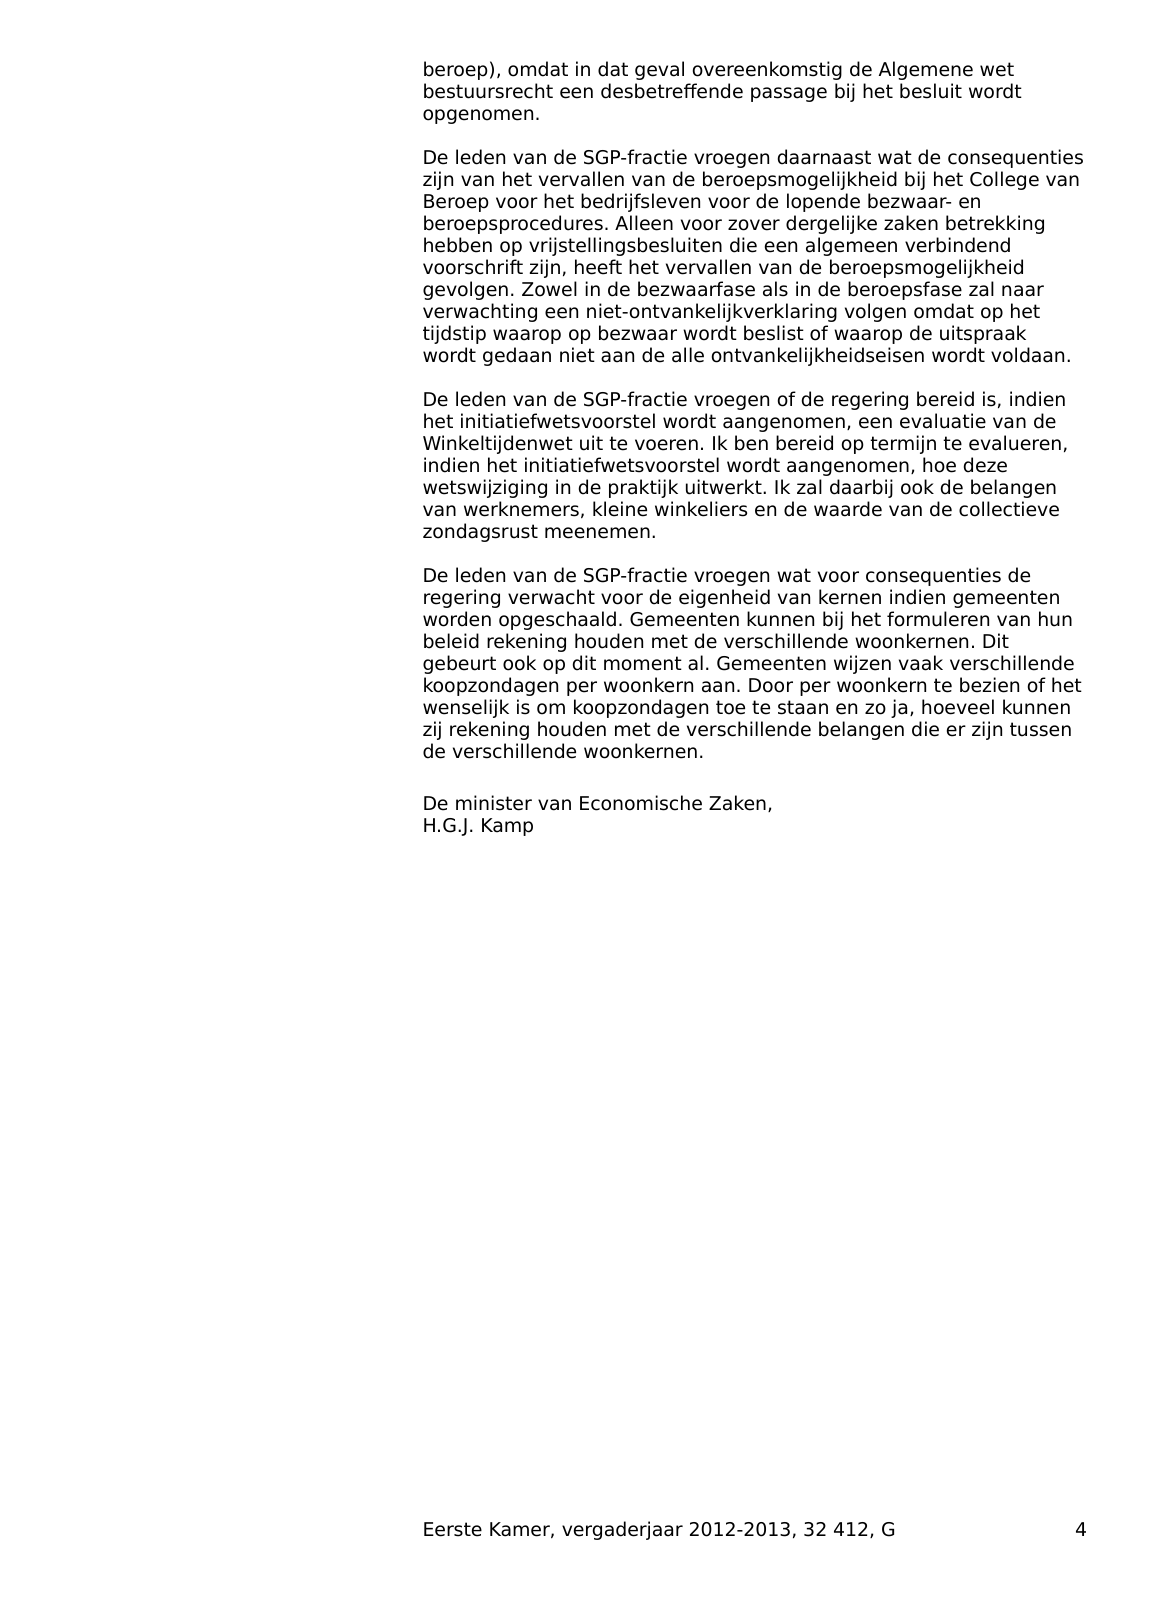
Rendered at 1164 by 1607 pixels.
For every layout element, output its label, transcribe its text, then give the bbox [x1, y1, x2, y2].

text De leden van de SGP-fractie vroegen daarnaast wat de consequenties zijn van het vervallen van de beroepsmogelijkheid bij het College van Beroep voor het bedrijfsleven voor de lopende bezwaar- en beroepsprocedures. Alleen voor zover dergelijke zaken betrekking hebben op vrijstellingsbesluiten die een algemeen verbindend voorschrift zijn, heeft het vervallen van de beroepsmogelijkheid gevolgen. Zowel in de bezwaarfase als in de beroepsfase zal naar verwachting een niet-ontvankelijkverklaring volgen omdat op het tijdstip waarop op bezwaar wordt beslist of waarop de uitspraak wordt gedaan niet aan de alle ontvankelijkheidseisen wordt voldaan. [422, 147, 1087, 367]
text De minister van Economische Zaken, H.G.J. Kamp [422, 793, 1087, 837]
text De leden van de SGP-fractie vroegen of de regering bereid is, indien het initiatiefwetsvoorstel wordt aangenomen, een evaluatie van de Winkeltijdenwet uit te voeren. Ik ben bereid op termijn te evalueren, indien het initiatiefwetsvoorstel wordt aangenomen, hoe deze wetswijziging in de praktijk uitwerkt. Ik zal daarbij ook de belangen van werknemers, kleine winkeliers en de waarde van de collectieve zondagsrust meenemen. [422, 389, 1087, 543]
text beroep), omdat in dat geval overeenkomstig de Algemene wet bestuursrecht een desbetreffende passage bij het besluit wordt opgenomen. [422, 59, 1087, 125]
text De leden van de SGP-fractie vroegen wat voor consequenties de regering verwacht voor de eigenheid van kernen indien gemeenten worden opgeschaald. Gemeenten kunnen bij het formuleren van hun beleid rekening houden met de verschillende woonkernen. Dit gebeurt ook op dit moment al. Gemeenten wijzen vaak verschillende koopzondagen per woonkern aan. Door per woonkern te bezien of het wenselijk is om koopzondagen toe te staan en zo ja, hoeveel kunnen zij rekening houden met de verschillende belangen die er zijn tussen de verschillende woonkernen. [422, 565, 1087, 763]
